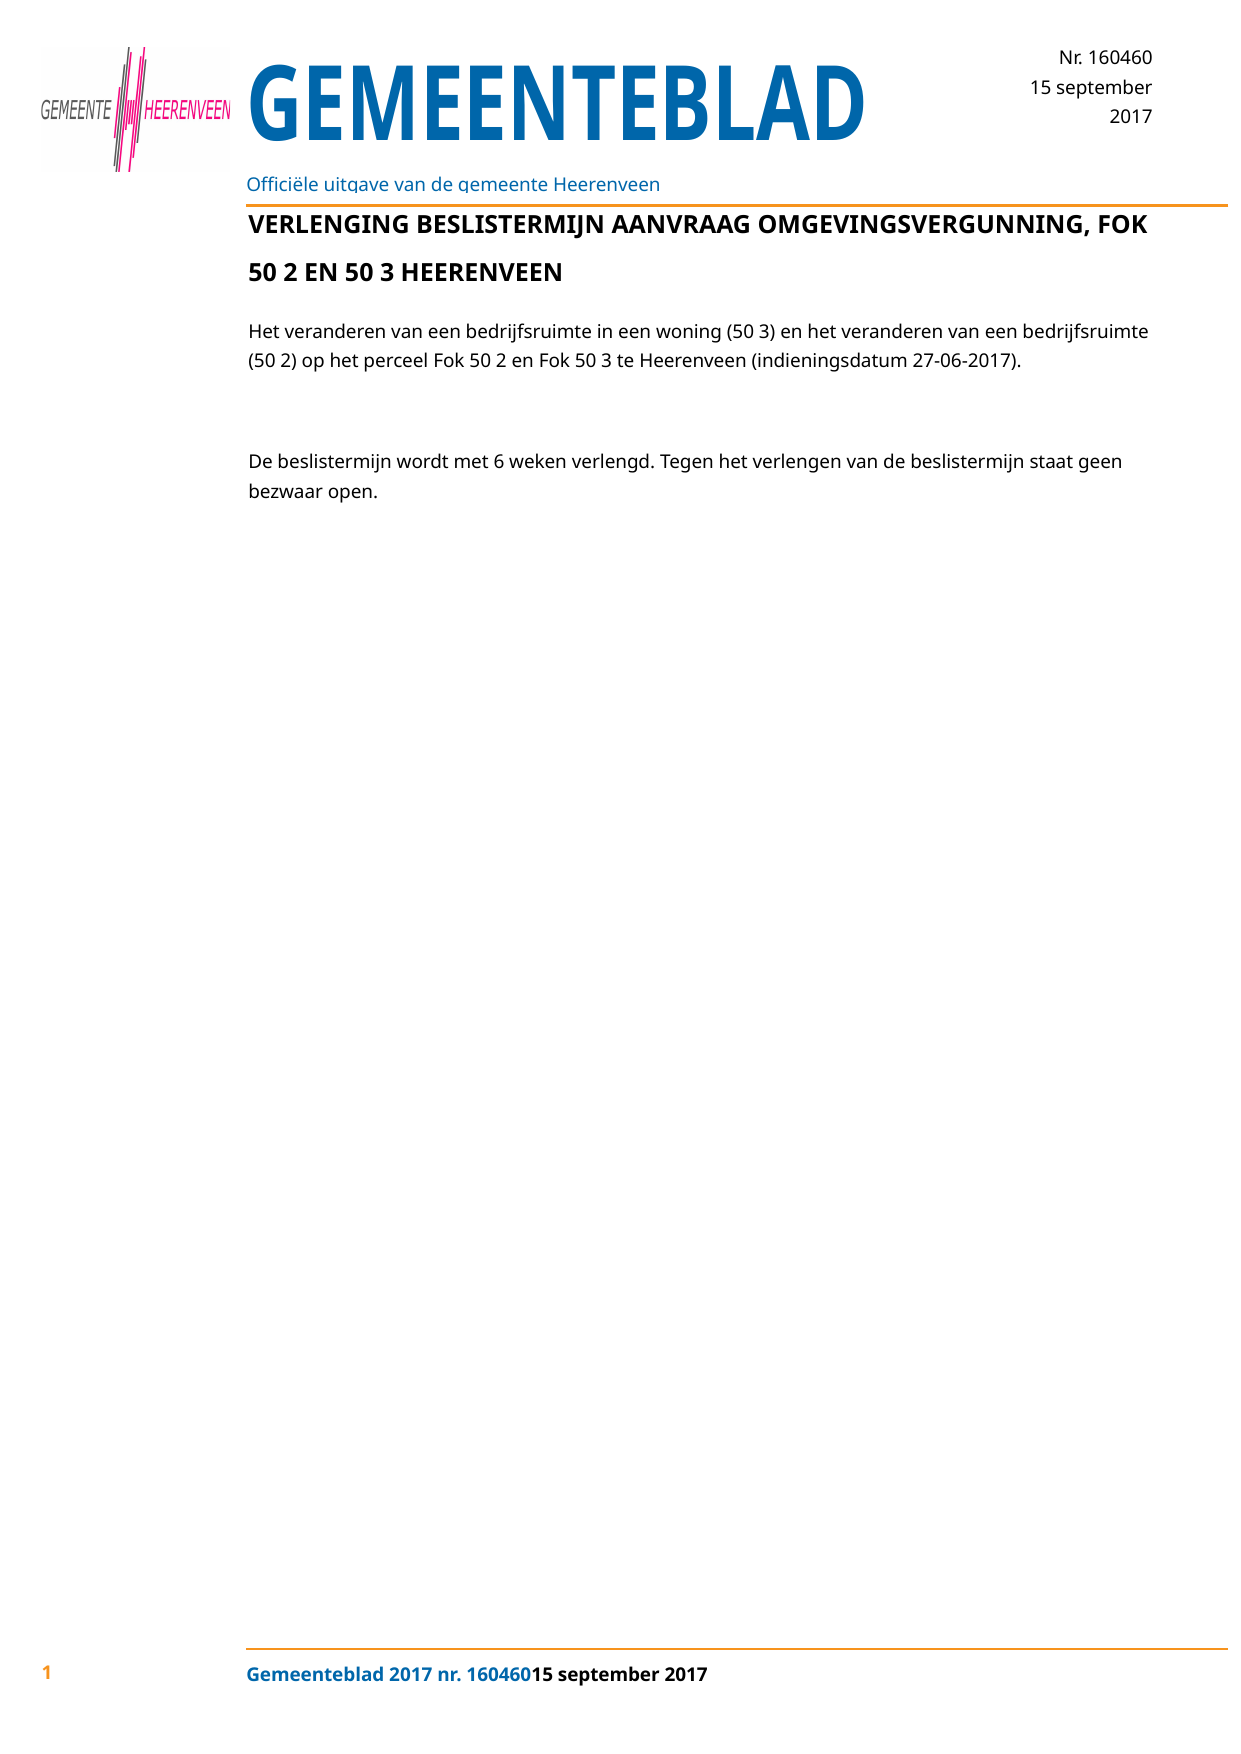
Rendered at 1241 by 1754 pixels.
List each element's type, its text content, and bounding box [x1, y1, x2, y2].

text VERLENGING BESLISTERMIJN AANVRAAG OMGEVINGSVERGUNNING, FOK 50 2 EN 50 3 HEERENVEEN [248, 207, 1152, 288]
picture [41, 47, 231, 172]
text Het veranderen van een bedrijfsruimte in een woning (50 3) en het veranderen van een bedrijfsruimte (50 2) op het perceel Fok 50 2 en Fok 50 3 te Heerenveen (indieningsdatum 27-06-2017). [248, 318, 1152, 373]
text De beslistermijn wordt met 6 weken verlengd. Tegen het verlengen van de beslistermijn staat geen bezwaar open. [248, 448, 1152, 504]
